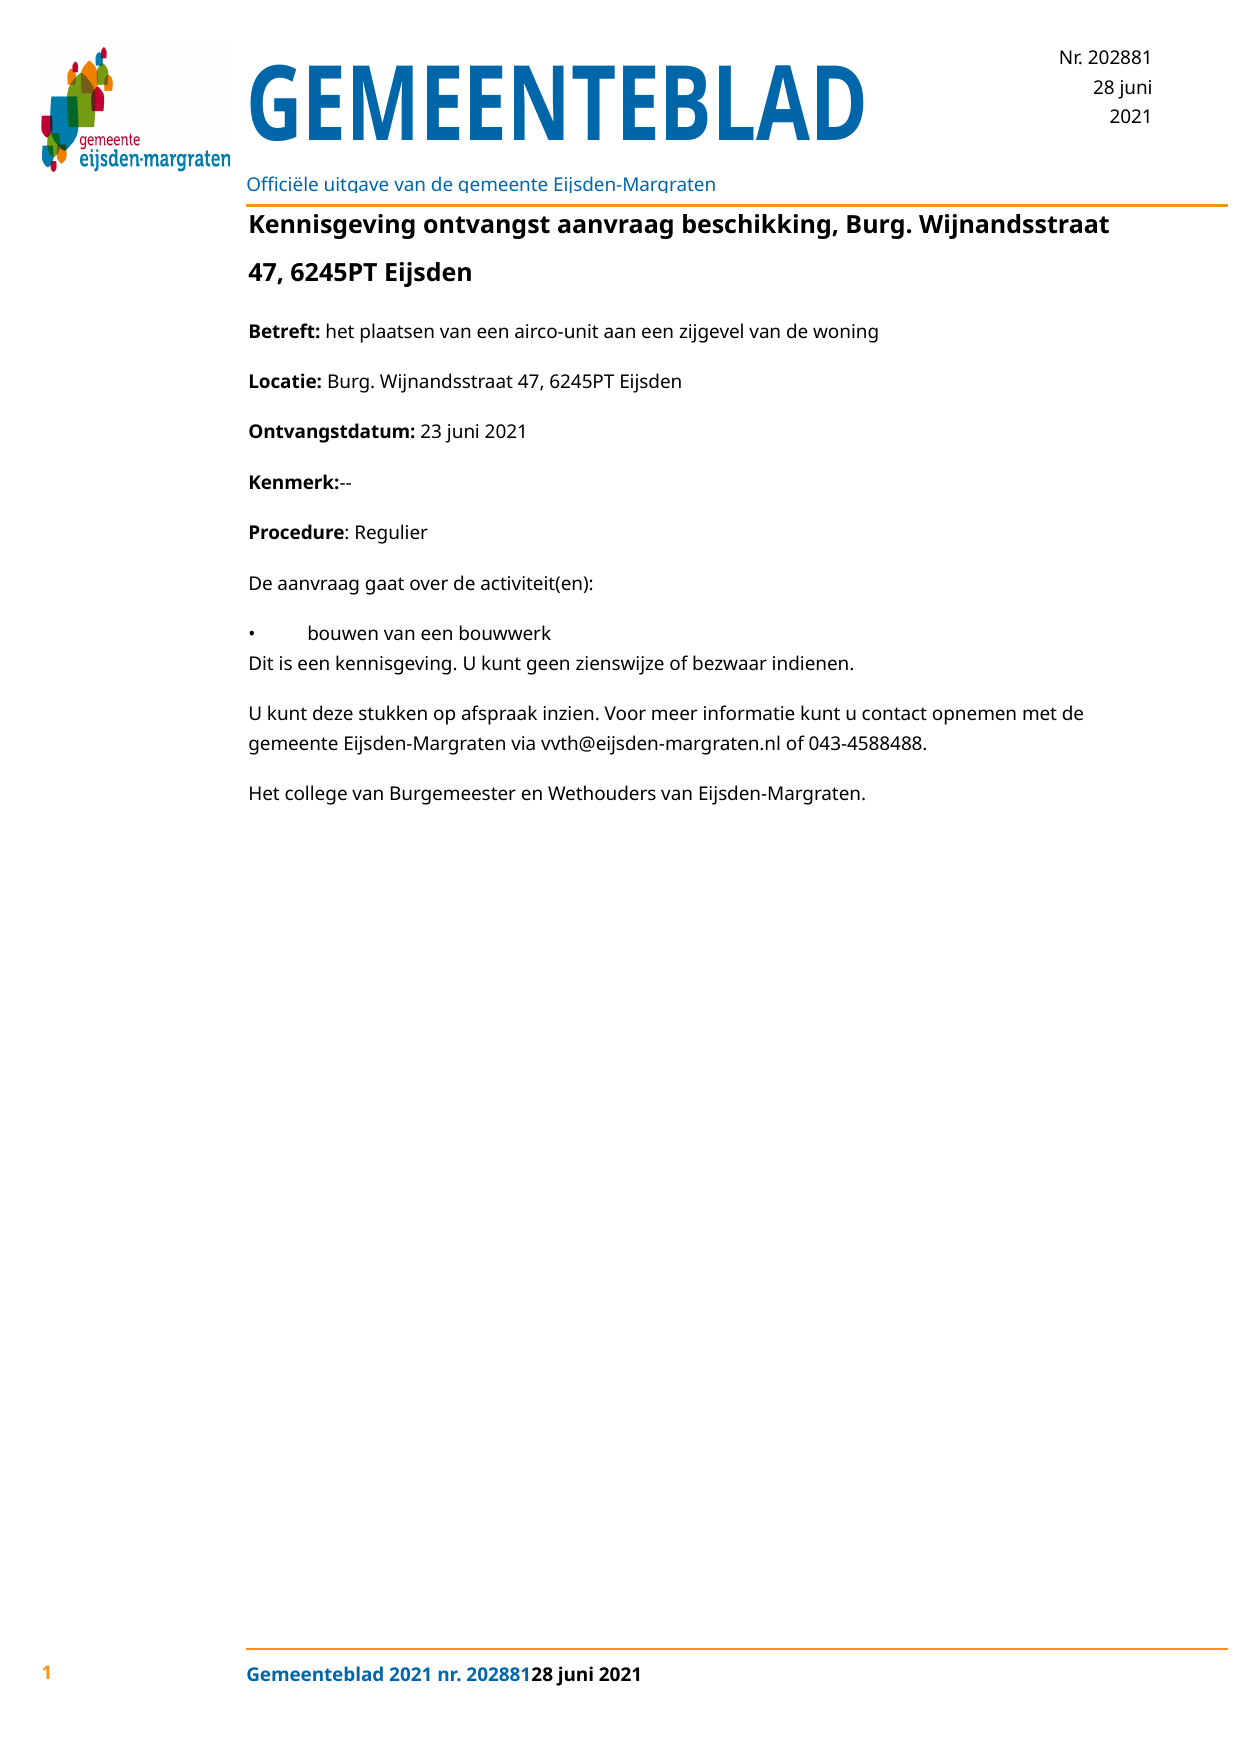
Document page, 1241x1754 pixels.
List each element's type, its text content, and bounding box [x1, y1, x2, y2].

text Het college van Burgemeester en Wethouders van Eijsden-Margraten. [248, 780, 1152, 806]
text Betreft: het plaatsen van een airco-unit aan een zijgevel van de woning [248, 318, 1152, 344]
text Procedure: Regulier [248, 519, 1152, 545]
text Ontvangstdatum: 23 juni 2021 [248, 419, 1152, 444]
text Kennisgeving ontvangst aanvraag beschikking, Burg. Wijnandsstraat 47, 6245PT Eijsden [248, 207, 1152, 288]
text Locatie: Burg. Wijnandsstraat 47, 6245PT Eijsden [248, 368, 1152, 394]
text De aanvraag gaat over de activiteit(en): [248, 570, 1152, 596]
text U kunt deze stukken op afspraak inzien. Voor meer informatie kunt u contact opnemen met de gemeente Eijsden-Margraten via vvth@eijsden-margraten.nl of 043-4588488. [248, 700, 1152, 756]
list bouwen van een bouwwerk [248, 620, 1152, 646]
text Kenmerk:-- [248, 469, 1152, 495]
text Dit is een kennisgeving. U kunt geen zienswijze of bezwaar indienen. [248, 650, 1152, 676]
picture [41, 47, 231, 172]
